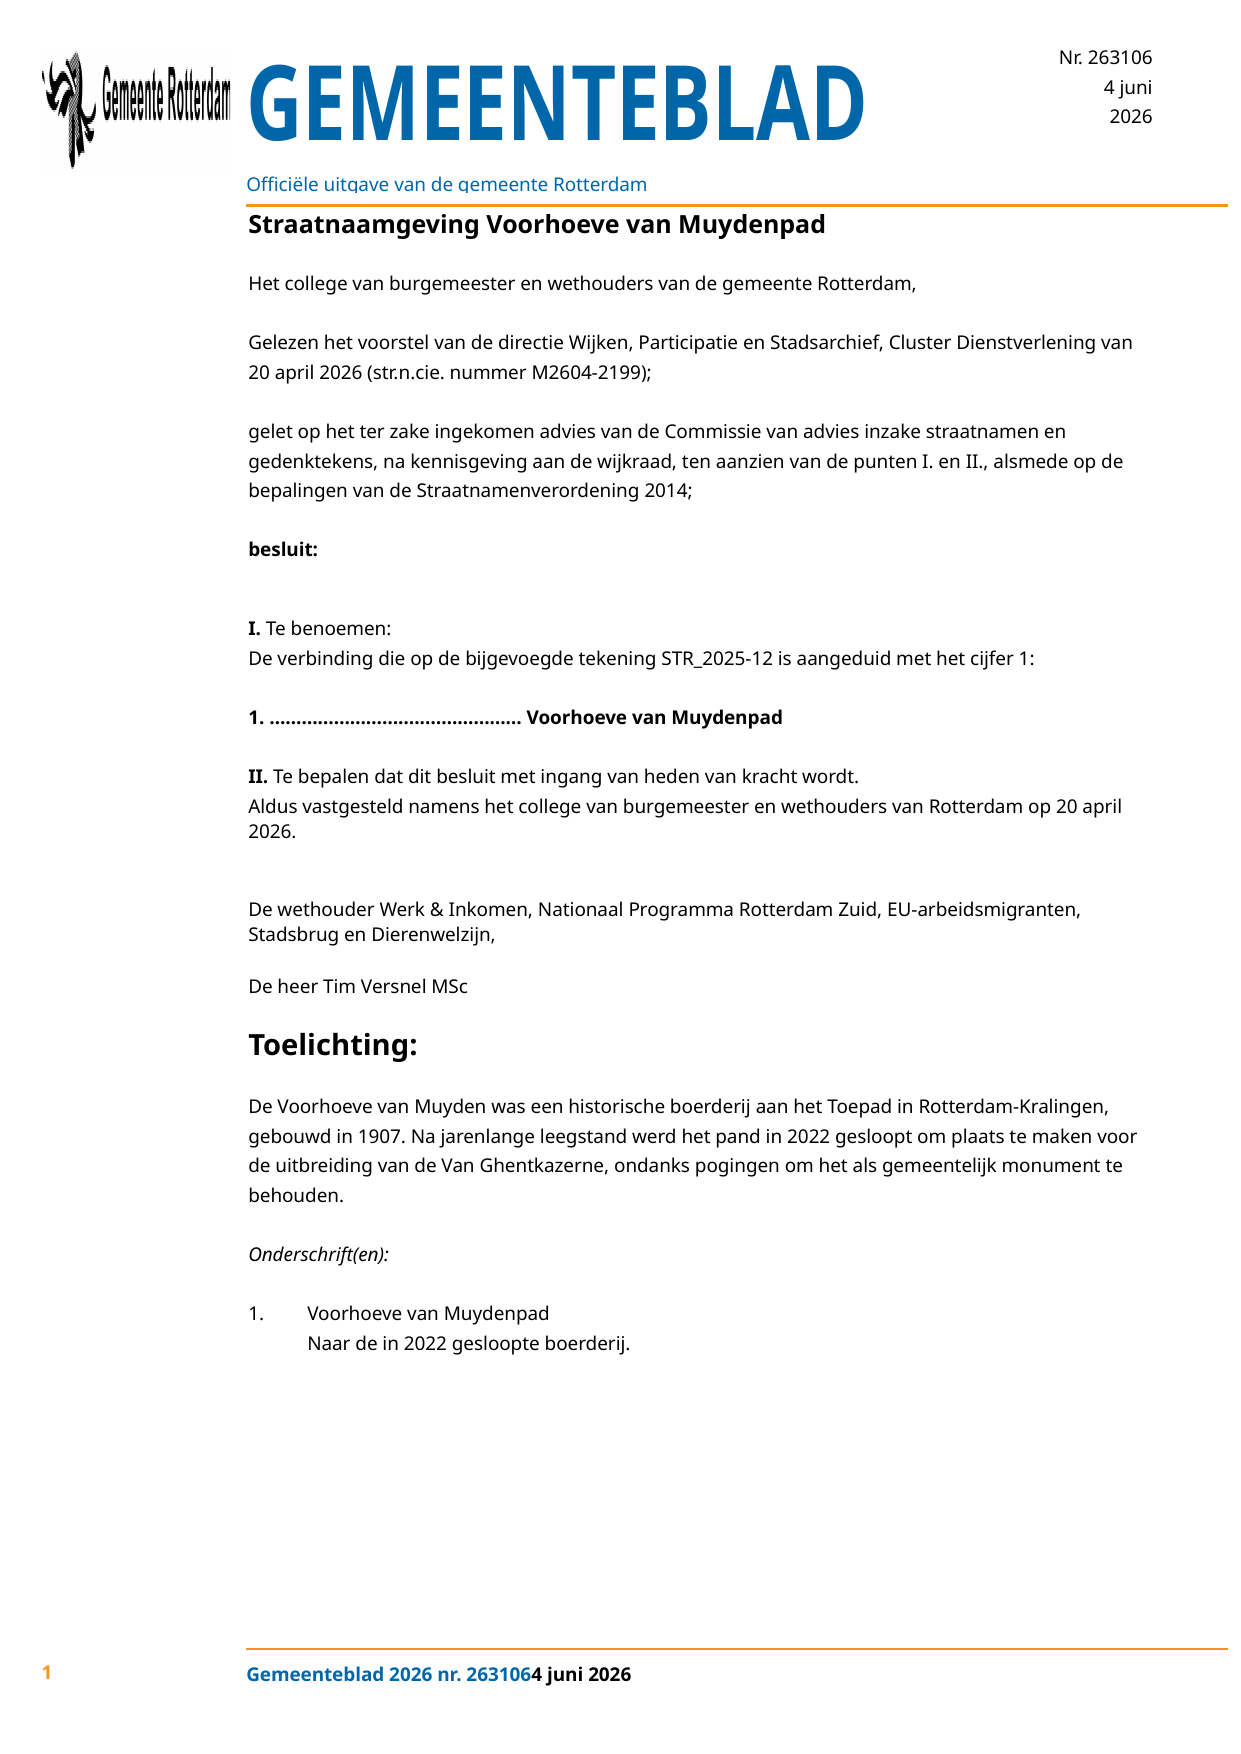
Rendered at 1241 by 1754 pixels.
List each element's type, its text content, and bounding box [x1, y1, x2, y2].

text II. Te bepalen dat dit besluit met ingang van heden van kracht wordt. [248, 763, 1152, 789]
text De heer Tim Versnel MSc [248, 973, 1152, 999]
text Onderschrift(en): [248, 1241, 1152, 1267]
text I. Te benoemen: [248, 615, 1152, 641]
text Aldus vastgesteld namens het college van burgemeester en wethouders van Rotterdam op 20 april 2026. [248, 793, 1152, 844]
text gelet op het ter zake ingekomen advies van de Commissie van advies inzake straatnamen en gedenktekens, na kennisgeving aan de wijkraad, ten aanzien van de punten I. en II., alsmede op de bepalingen van de Straatnamenverordening 2014; [248, 418, 1152, 503]
text 1. ………………………..……………… Voorhoeve van Muydenpad [248, 704, 1152, 730]
text Toelichting: [248, 1024, 1152, 1064]
text Straatnaamgeving Voorhoeve van Muydenpad [248, 207, 1152, 241]
list Naar de in 2022 gesloopte boerderij. [248, 1330, 1152, 1356]
text De wethouder Werk & Inkomen, Nationaal Programma Rotterdam Zuid, EU-arbeidsmigranten, Stadsbrug en Dierenwelzijn, [248, 896, 1152, 947]
text De verbinding die op de bijgevoegde tekening STR_2025-12 is aangeduid met het cijfer 1: [248, 645, 1152, 671]
picture [41, 47, 231, 172]
text De Voorhoeve van Muyden was een historische boerderij aan het Toepad in Rotterdam-Kralingen, gebouwd in 1907. Na jarenlange leegstand werd het pand in 2022 gesloopt om plaats te maken voor de uitbreiding van de Van Ghentkazerne, ondanks pogingen om het als gemeentelijk monument te behouden. [248, 1093, 1152, 1208]
text besluit: [248, 537, 1152, 562]
text Het college van burgemeester en wethouders van de gemeente Rotterdam, [248, 270, 1152, 296]
list Voorhoeve van Muydenpad [248, 1300, 1152, 1326]
text Gelezen het voorstel van de directie Wijken, Participatie en Stadsarchief, Cluster Dienstverlening van 20 april 2026 (str.n.cie. nummer M2604-2199); [248, 329, 1152, 385]
